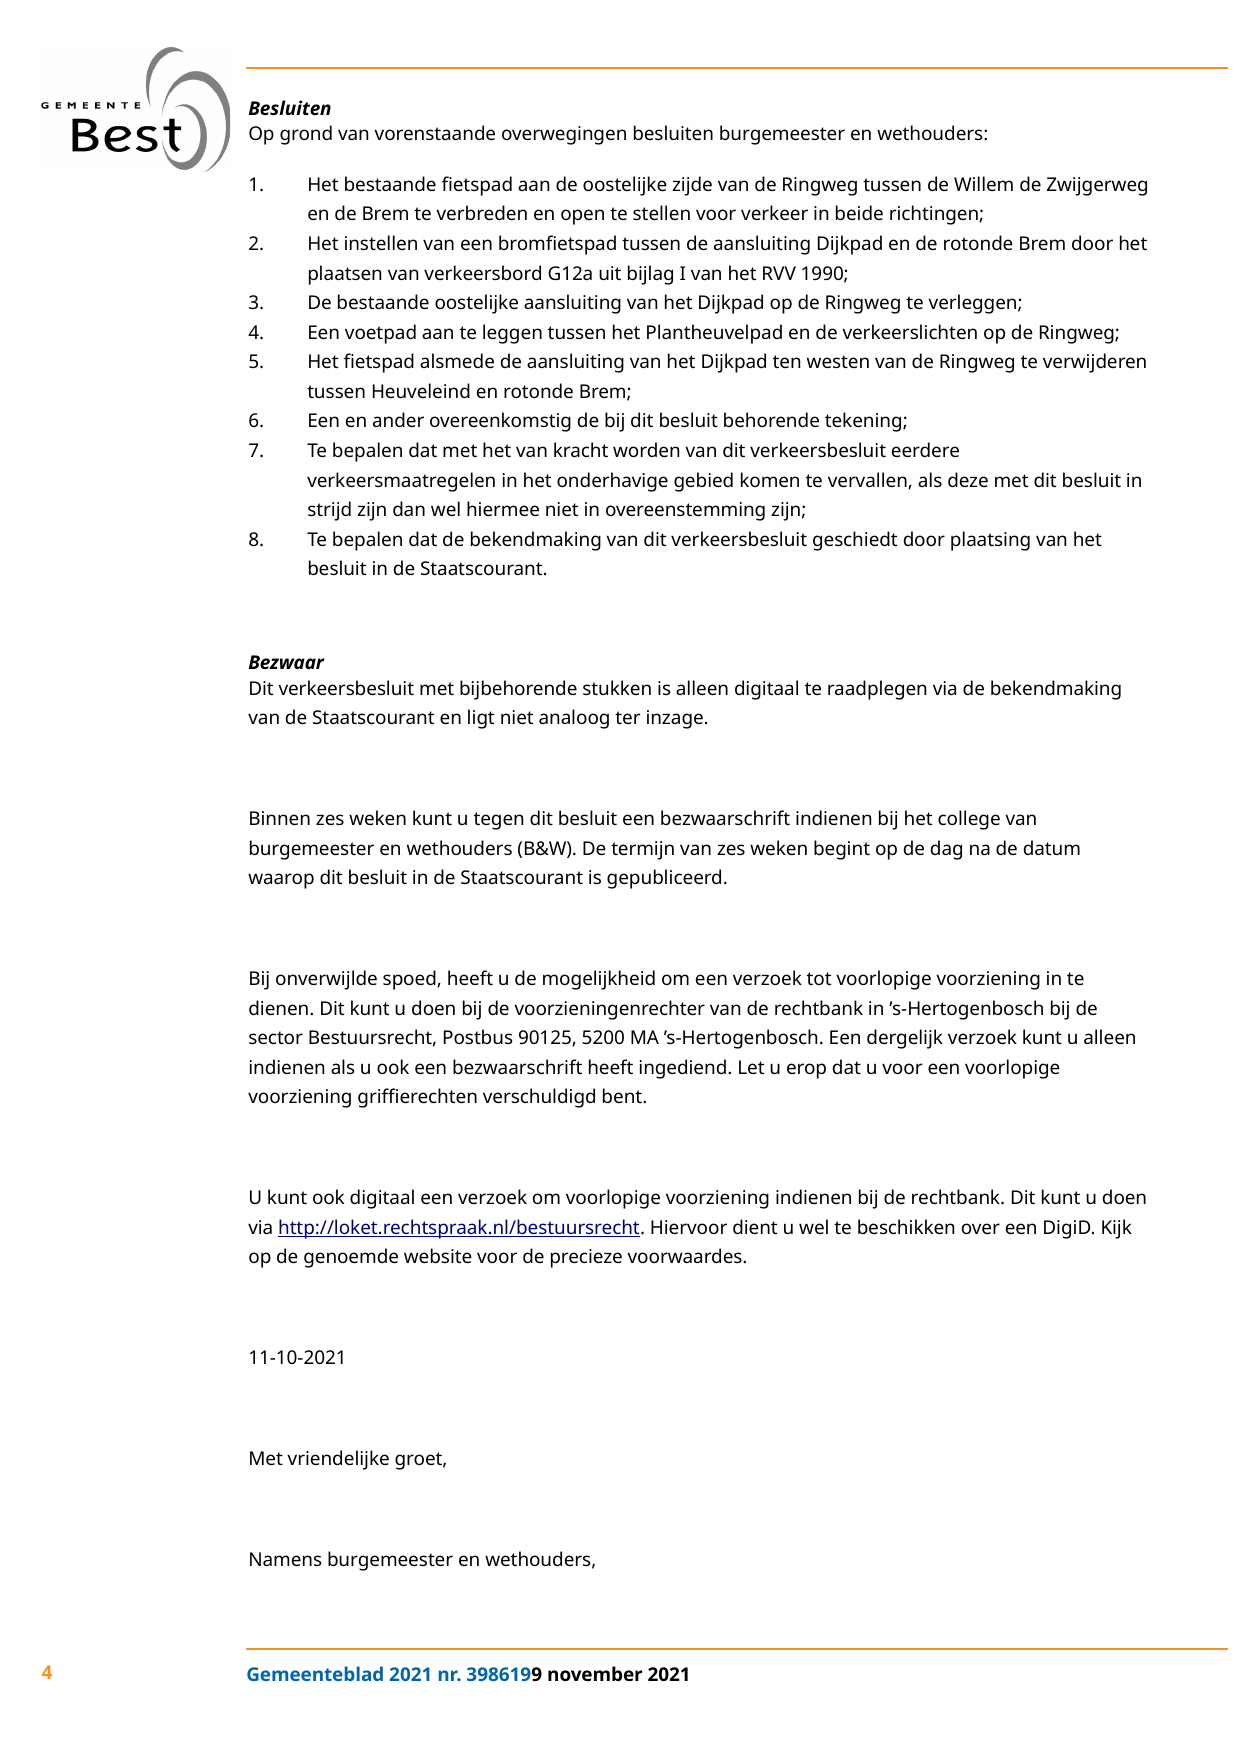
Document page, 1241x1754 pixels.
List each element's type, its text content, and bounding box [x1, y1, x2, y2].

list Een voetpad aan te leggen tussen het Plantheuvelpad en de verkeerslichten op de Ringweg; [248, 319, 1152, 344]
list Een en ander overeenkomstig de bij dit besluit behorende tekening; [248, 408, 1152, 433]
list Te bepalen dat met het van kracht worden van dit verkeersbesluit eerdere verkeersmaatregelen in het onderhavige gebied komen te vervallen, als deze met dit besluit in strijd zijn dan wel hiermee niet in overeenstemming zijn; [248, 437, 1152, 522]
picture [41, 47, 231, 172]
text Op grond van vorenstaande overwegingen besluiten burgemeester en wethouders: [248, 121, 1152, 146]
text Bij onverwijlde spoed, heeft u de mogelijkheid om een verzoek tot voorlopige voorziening in te dienen. Dit kunt u doen bij de voorzieningenrechter van de rechtbank in ’s-Hertogenbosch bij de sector Bestuursrecht, Postbus 90125, 5200 MA ’s-Hertogenbosch. Een dergelijk verzoek kunt u alleen indienen als u ook een bezwaarschrift heeft ingediend. Let u erop dat u voor een voorlopige voorziening griffierechten verschuldigd bent. [248, 965, 1152, 1109]
text 11-10-2021 [248, 1344, 1152, 1370]
list De bestaande oostelijke aansluiting van het Dijkpad op de Ringweg te verleggen; [248, 289, 1152, 315]
text Besluiten [248, 95, 1152, 121]
list Het bestaande fietspad aan de oostelijke zijde van de Ringweg tussen de Willem de Zwijgerweg en de Brem te verbreden en open te stellen voor verkeer in beide richtingen; [248, 171, 1152, 226]
list Het instellen van een bromfietspad tussen de aansluiting Dijkpad en de rotonde Brem door het plaatsen van verkeersbord G12a uit bijlag I van het RVV 1990; [248, 230, 1152, 285]
list Te bepalen dat de bekendmaking van dit verkeersbesluit geschiedt door plaatsing van het besluit in de Staatscourant. [248, 526, 1152, 581]
text Namens burgemeester en wethouders, [248, 1546, 1152, 1572]
text U kunt ook digitaal een verzoek om voorlopige voorziening indienen bij de rechtbank. Dit kunt u doen via http://loket.rechtspraak.nl/bestuursrecht. Hiervoor dient u wel te beschikken over een DigiD. Kijk op de genoemde website voor de precieze voorwaardes. [248, 1184, 1152, 1269]
text Dit verkeersbesluit met bijbehorende stukken is alleen digitaal te raadplegen via de bekendmaking van de Staatscourant en ligt niet analoog ter inzage. [248, 675, 1152, 730]
text Met vriendelijke groet, [248, 1445, 1152, 1471]
list Het fietspad alsmede de aansluiting van het Dijkpad ten westen van de Ringweg te verwijderen tussen Heuveleind en rotonde Brem; [248, 348, 1152, 404]
text Binnen zes weken kunt u tegen dit besluit een bezwaarschrift indienen bij het college van burgemeester en wethouders (B&W). De termijn van zes weken begint op de dag na de datum waarop dit besluit in de Staatscourant is gepubliceerd. [248, 805, 1152, 890]
text Bezwaar [248, 649, 1152, 675]
